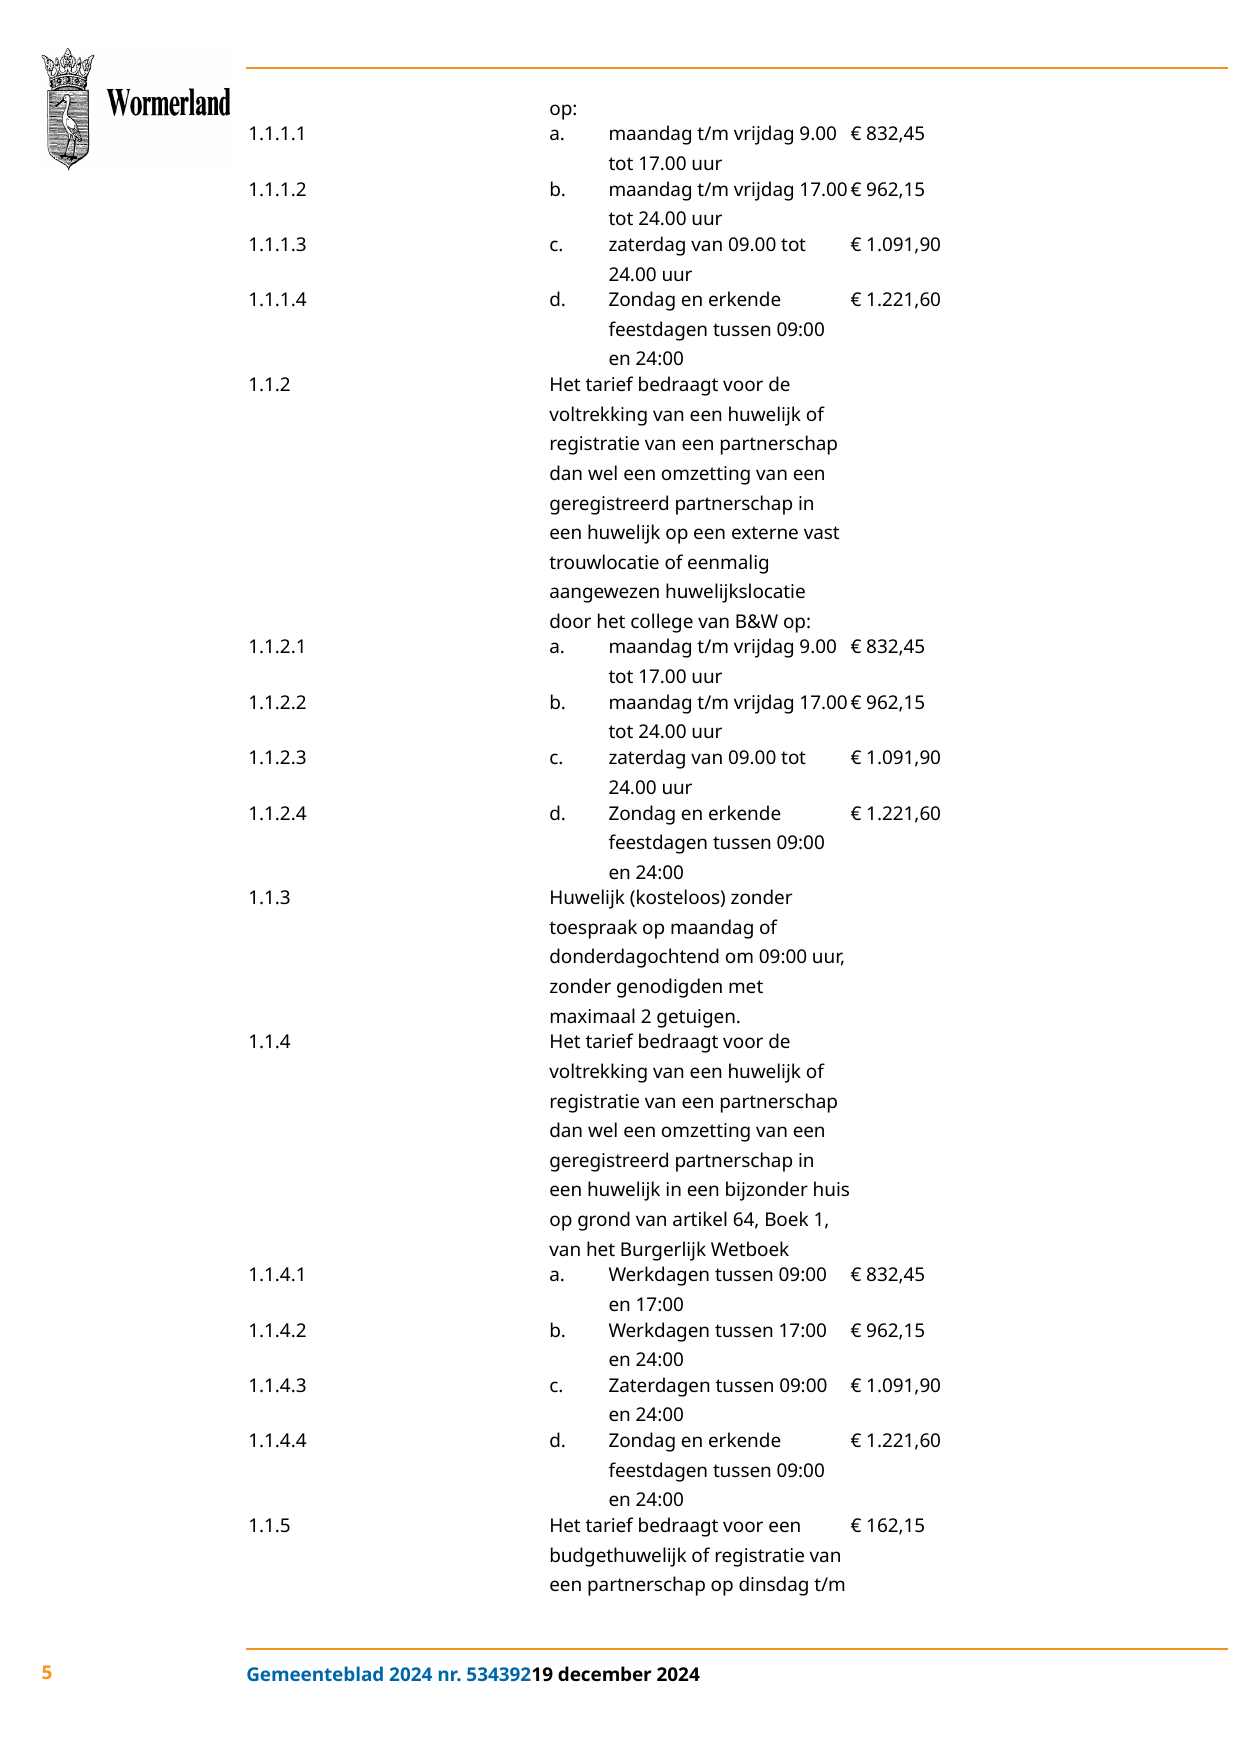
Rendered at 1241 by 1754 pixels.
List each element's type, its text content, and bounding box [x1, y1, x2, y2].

table_cell Zaterdagen tussen 09:00 en 24:00 [549, 1372, 850, 1427]
table_cell 1.1.3 [248, 885, 549, 1029]
table_cell [850, 885, 1152, 1029]
table_cell Zondag en erkende feestdagen tussen 09:00 en 24:00 [549, 800, 850, 884]
table_cell 1.1.2.4 [248, 800, 549, 884]
table_cell € 962,15 [850, 1317, 1152, 1372]
table_cell € 832,45 [850, 121, 1152, 176]
table_cell [850, 1029, 1152, 1261]
table_cell € 962,15 [850, 176, 1152, 231]
table_cell [248, 95, 549, 121]
table_cell € 962,15 [850, 689, 1152, 744]
table_cell 1.1.2 [248, 371, 549, 634]
table_cell 1.1.2.1 [248, 634, 549, 689]
table_cell € 1.091,90 [850, 231, 1152, 286]
table_cell [850, 371, 1152, 634]
table_cell € 1.091,90 [850, 744, 1152, 800]
table_cell € 1.091,90 [850, 1372, 1152, 1427]
table_cell € 832,45 [850, 634, 1152, 689]
table_cell Het tarief bedraagt voor de voltrekking van een huwelijk of registratie van een partnerschap dan wel een omzetting van een geregistreerd partnerschap in een huwelijk op een externe vast trouwlocatie of eenmalig aangewezen huwelijkslocatie door het college van B&W op: [549, 371, 850, 634]
table_cell Werkdagen tussen 17:00 en 24:00 [549, 1317, 850, 1372]
table_cell 1.1.4 [248, 1029, 549, 1261]
table_cell maandag t/m vrijdag 9.00 tot 17.00 uur [549, 634, 850, 689]
table_cell 1.1.4.2 [248, 1317, 549, 1372]
table_cell maandag t/m vrijdag 17.00 tot 24.00 uur [549, 689, 850, 744]
picture [41, 47, 231, 172]
table_cell 1.1.1.3 [248, 231, 549, 286]
table_cell 1.1.2.3 [248, 744, 549, 800]
table_cell 1.1.5 [248, 1512, 549, 1597]
table_cell [850, 95, 1152, 121]
table_cell op: [549, 95, 850, 121]
table_cell Huwelijk (kosteloos) zonder toespraak op maandag of donderdagochtend om 09:00 uur, zonder genodigden met maximaal 2 getuigen. [549, 885, 850, 1029]
table_cell maandag t/m vrijdag 9.00 tot 17.00 uur [549, 121, 850, 176]
table_cell Het tarief bedraagt voor de voltrekking van een huwelijk of registratie van een partnerschap dan wel een omzetting van een geregistreerd partnerschap in een huwelijk in een bijzonder huis op grond van artikel 64, Boek 1, van het Burgerlijk Wetboek [549, 1029, 850, 1261]
table_cell 1.1.1.1 [248, 121, 549, 176]
table_cell 1.1.1.2 [248, 176, 549, 231]
table_cell 1.1.2.2 [248, 689, 549, 744]
table_cell € 832,45 [850, 1261, 1152, 1317]
table_cell Zondag en erkende feestdagen tussen 09:00 en 24:00 [549, 286, 850, 371]
table_cell zaterdag van 09.00 tot 24.00 uur [549, 231, 850, 286]
table_cell € 1.221,60 [850, 800, 1152, 884]
table_cell zaterdag van 09.00 tot 24.00 uur [549, 744, 850, 800]
table_cell Zondag en erkende feestdagen tussen 09:00 en 24:00 [549, 1428, 850, 1512]
table_cell Het tarief bedraagt voor een budgethuwelijk of registratie van een partnerschap op dinsdag t/m [549, 1512, 850, 1597]
table_cell 1.1.4.4 [248, 1428, 549, 1512]
table_cell € 1.221,60 [850, 286, 1152, 371]
table_cell 1.1.1.4 [248, 286, 549, 371]
table_cell 1.1.4.3 [248, 1372, 549, 1427]
table_cell € 162,15 [850, 1512, 1152, 1597]
table_cell Werkdagen tussen 09:00 en 17:00 [549, 1261, 850, 1317]
table_cell 1.1.4.1 [248, 1261, 549, 1317]
table_cell € 1.221,60 [850, 1428, 1152, 1512]
table_cell maandag t/m vrijdag 17.00 tot 24.00 uur [549, 176, 850, 231]
